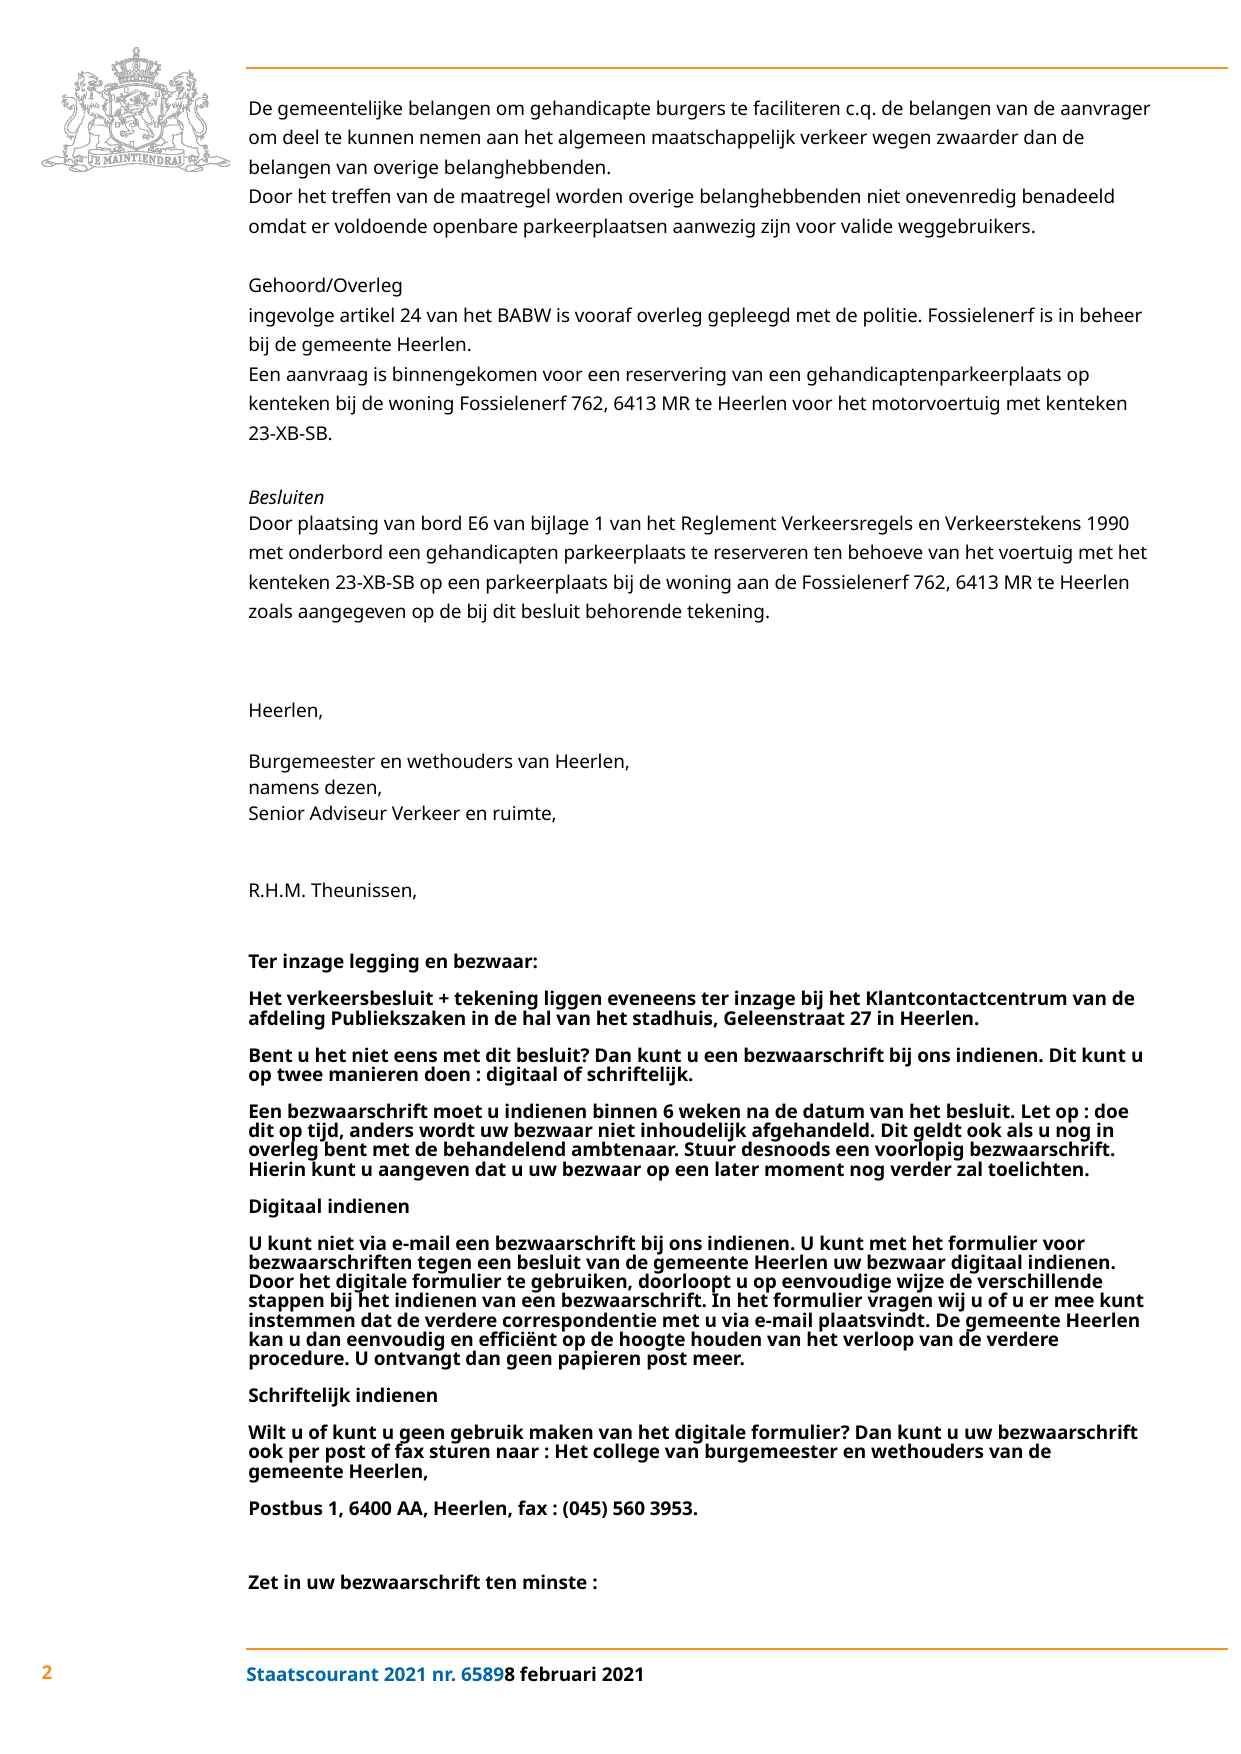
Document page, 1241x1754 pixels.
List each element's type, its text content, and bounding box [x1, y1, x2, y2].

text Gehoord/Overleg [248, 272, 1152, 298]
text Senior Adviseur Verkeer en ruimte, [248, 800, 1152, 826]
text Een bezwaarschrift moet u indienen binnen 6 weken na de datum van het besluit. Let op : doe dit op tijd, anders wordt uw bezwaar niet inhoudelijk afgehandeld. Dit geldt ook als u nog in overleg bent met de behandelend ambtenaar. Stuur desnoods een voorlopig bezwaarschrift. Hierin kunt u aangeven dat u uw bezwaar op een later moment nog verder zal toelichten. [248, 1103, 1152, 1180]
picture [41, 47, 231, 172]
text Ter inzage legging en bezwaar: [248, 953, 1152, 973]
text Schriftelijk indienen [248, 1387, 1152, 1406]
text Wilt u of kunt u geen gebruik maken van het digitale formulier? Dan kunt u uw bezwaarschrift ook per post of fax sturen naar : Het college van burgemeester en wethouders van de gemeente Heerlen, [248, 1424, 1152, 1482]
text Digitaal indienen [248, 1198, 1152, 1217]
text Zet in uw bezwaarschrift ten minste : [248, 1574, 1152, 1593]
text De gemeentelijke belangen om gehandicapte burgers te faciliteren c.q. de belangen van de aanvrager om deel te kunnen nemen aan het algemeen maatschappelijk verkeer wegen zwaarder dan de belangen van overige belanghebbenden. [248, 95, 1152, 180]
text Het verkeersbesluit + tekening liggen eveneens ter inzage bij het Klantcontactcentrum van de afdeling Publiekszaken in de hal van het stadhuis, Geleenstraat 27 in Heerlen. [248, 990, 1152, 1029]
text Heerlen, [248, 697, 1152, 723]
text Door plaatsing van bord E6 van bijlage 1 van het Reglement Verkeersregels en Verkeerstekens 1990 met onderbord een gehandicapten parkeerplaats te reserveren ten behoeve van het voertuig met het kenteken 23-XB-SB op een parkeerplaats bij de woning aan de Fossielenerf 762, 6413 MR te Heerlen zoals aangegeven op de bij dit besluit behorende tekening. [248, 510, 1152, 624]
text Postbus 1, 6400 AA, Heerlen, fax : (045) 560 3953. [248, 1500, 1152, 1519]
text namens dezen, [248, 774, 1152, 800]
text Burgemeester en wethouders van Heerlen, [248, 748, 1152, 774]
text Een aanvraag is binnengekomen voor een reservering van een gehandicaptenparkeerplaats op kenteken bij de woning Fossielenerf 762, 6413 MR te Heerlen voor het motorvoertuig met kenteken 23-XB-SB. [248, 361, 1152, 446]
text U kunt niet via e-mail een bezwaarschrift bij ons indienen. U kunt met het formulier voor bezwaarschriften tegen een besluit van de gemeente Heerlen uw bezwaar digitaal indienen. Door het digitale formulier te gebruiken, doorloopt u op eenvoudige wijze de verschillende stappen bij het indienen van een bezwaarschrift. In het formulier vragen wij u of u er mee kunt instemmen dat de verdere correspondentie met u via e-mail plaatsvindt. De gemeente Heerlen kan u dan eenvoudig en efficiënt op de hoogte houden van het verloop van de verdere procedure. U ontvangt dan geen papieren post meer. [248, 1234, 1152, 1369]
text Bent u het niet eens met dit besluit? Dan kunt u een bezwaarschrift bij ons indienen. Dit kunt u op twee manieren doen : digitaal of schriftelijk. [248, 1047, 1152, 1085]
text R.H.M. Theunissen, [248, 877, 1152, 903]
text ingevolge artikel 24 van het BABW is vooraf overleg gepleegd met de politie. Fossielenerf is in beheer bij de gemeente Heerlen. [248, 302, 1152, 357]
text Besluiten [248, 484, 1152, 510]
text Door het treffen van de maatregel worden overige belanghebbenden niet onevenredig benadeeld omdat er voldoende openbare parkeerplaatsen aanwezig zijn voor valide weggebruikers. [248, 183, 1152, 239]
